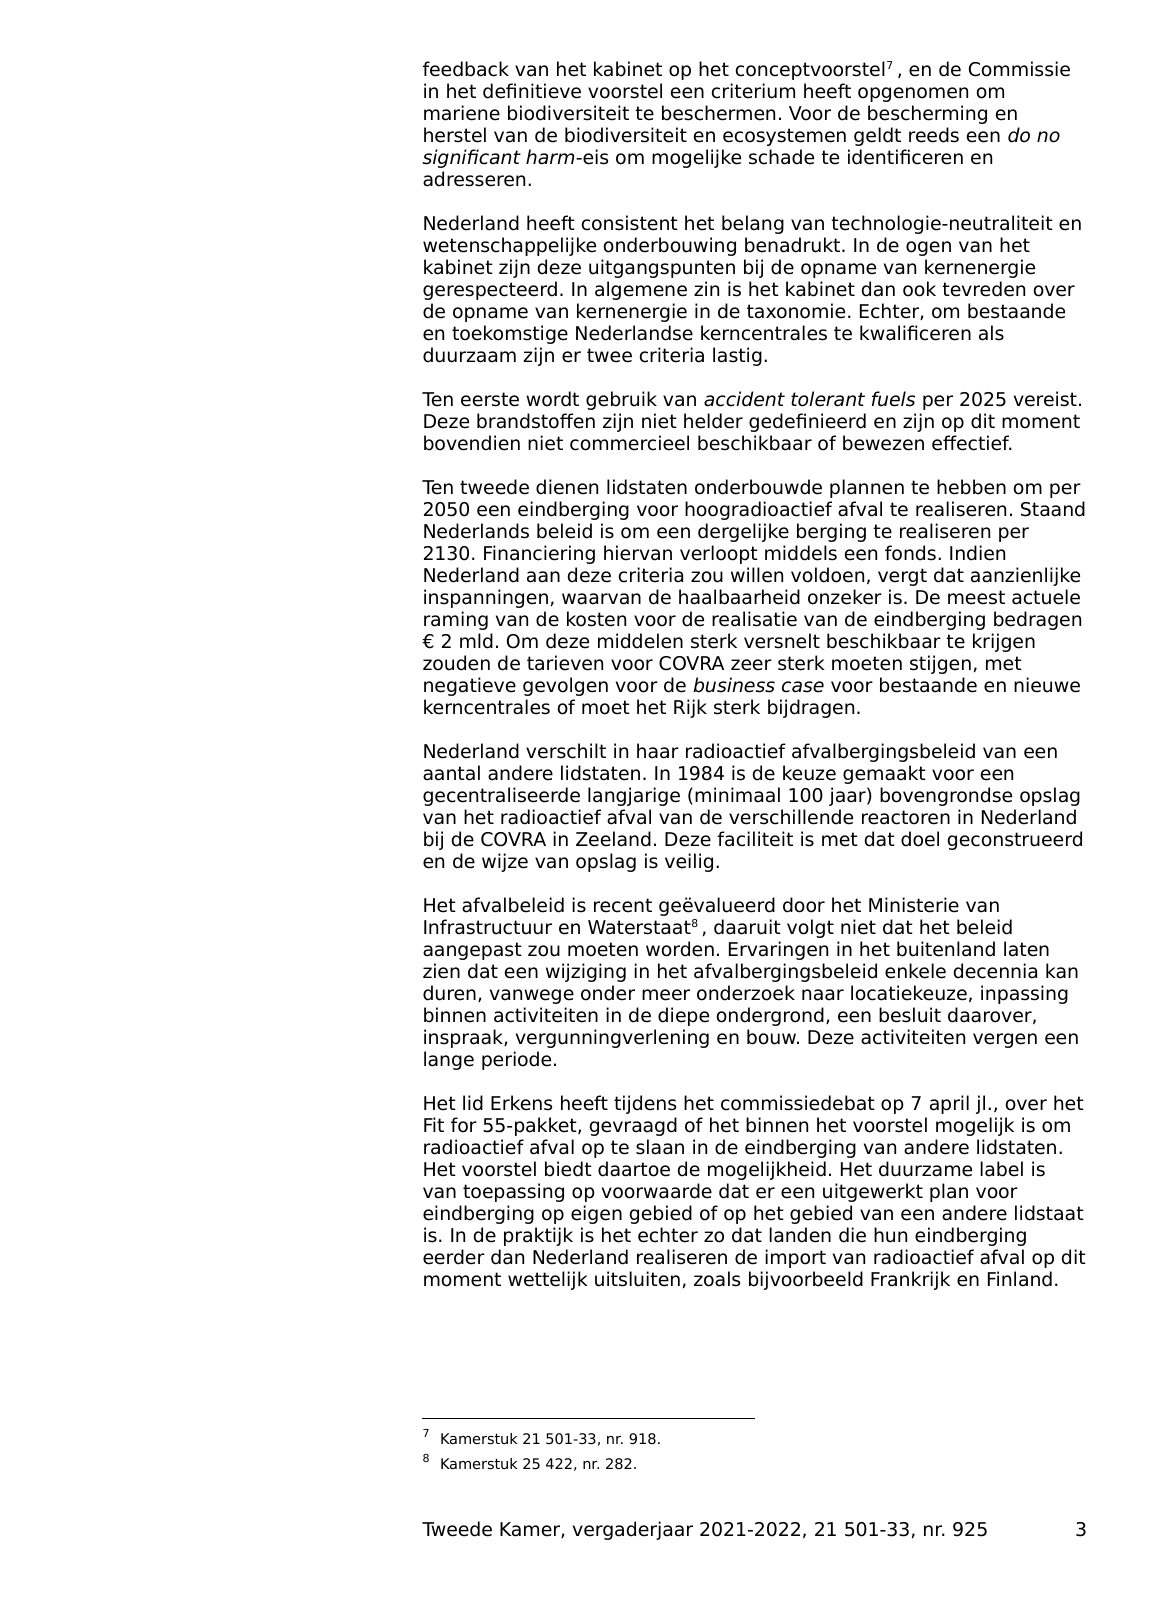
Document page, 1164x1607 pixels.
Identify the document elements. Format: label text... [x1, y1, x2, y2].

text Ten tweede dienen lidstaten onderbouwde plannen te hebben om per 2050 een eindberging voor hoogradioactief afval te realiseren. Staand Nederlands beleid is om een dergelijke berging te realiseren per 2130. Financiering hiervan verloopt middels een fonds. Indien Nederland aan deze criteria zou willen voldoen, vergt dat aanzienlijke inspanningen, waarvan de haalbaarheid onzeker is. De meest actuele raming van de kosten voor de realisatie van de eindberging bedragen € 2 mld. Om deze middelen sterk versnelt beschikbaar te krijgen zouden de tarieven voor COVRA zeer sterk moeten stijgen, met negatieve gevolgen voor de business case voor bestaande en nieuwe kerncentrales of moet het Rijk sterk bijdragen. [422, 477, 1087, 719]
text Nederland heeft consistent het belang van technologie-neutraliteit en wetenschappelijke onderbouwing benadrukt. In de ogen van het kabinet zijn deze uitgangspunten bij de opname van kernenergie gerespecteerd. In algemene zin is het kabinet dan ook tevreden over de opname van kernenergie in de taxonomie. Echter, om bestaande en toekomstige Nederlandse kerncentrales te kwalificeren als duurzaam zijn er twee criteria lastig. [422, 213, 1087, 367]
text Het lid Erkens heeft tijdens het commissiedebat op 7 april jl., over het Fit for 55-pakket, gevraagd of het binnen het voorstel mogelijk is om radioactief afval op te slaan in de eindberging van andere lidstaten. Het voorstel biedt daartoe de mogelijkheid. Het duurzame label is van toepassing op voorwaarde dat er een uitgewerkt plan voor eindberging op eigen gebied of op het gebied van een andere lidstaat is. In de praktijk is het echter zo dat landen die hun eindberging eerder dan Nederland realiseren de import van radioactief afval op dit moment wettelijk uitsluiten, zoals bijvoorbeeld Frankrijk en Finland. [422, 1093, 1087, 1291]
text Nederland verschilt in haar radioactief afvalbergingsbeleid van een aantal andere lidstaten. In 1984 is de keuze gemaakt voor een gecentraliseerde langjarige (minimaal 100 jaar) bovengrondse opslag van het radioactief afval van de verschillende reactoren in Nederland bij de COVRA in Zeeland. Deze faciliteit is met dat doel geconstrueerd en de wijze van opslag is veilig. [422, 741, 1087, 873]
text Kamerstuk 25 422, nr. 282. [422, 1452, 1087, 1474]
text Het afvalbeleid is recent geëvalueerd door het Ministerie van Infrastructuur en Waterstaat, daaruit volgt niet dat het beleid aangepast zou moeten worden. Ervaringen in het buitenland laten zien dat een wijziging in het afvalbergingsbeleid enkele decennia kan duren, vanwege onder meer onderzoek naar locatiekeuze, inpassing binnen activiteiten in de diepe ondergrond, een besluit daarover, inspraak, vergunningverlening en bouw. Deze activiteiten vergen een lange periode. [422, 895, 1087, 1071]
text Ten eerste wordt gebruik van accident tolerant fuels per 2025 vereist. Deze brandstoffen zijn niet helder gedefinieerd en zijn op dit moment bovendien niet commercieel beschikbaar of bewezen effectief. [422, 389, 1087, 455]
text Kamerstuk 21 501-33, nr. 918. [422, 1427, 1087, 1449]
text feedback van het kabinet op het conceptvoorstel, en de Commissie in het definitieve voorstel een criterium heeft opgenomen om mariene biodiversiteit te beschermen. Voor de bescherming en herstel van de biodiversiteit en ecosystemen geldt reeds een do no significant harm-eis om mogelijke schade te identificeren en adresseren. [422, 59, 1087, 191]
